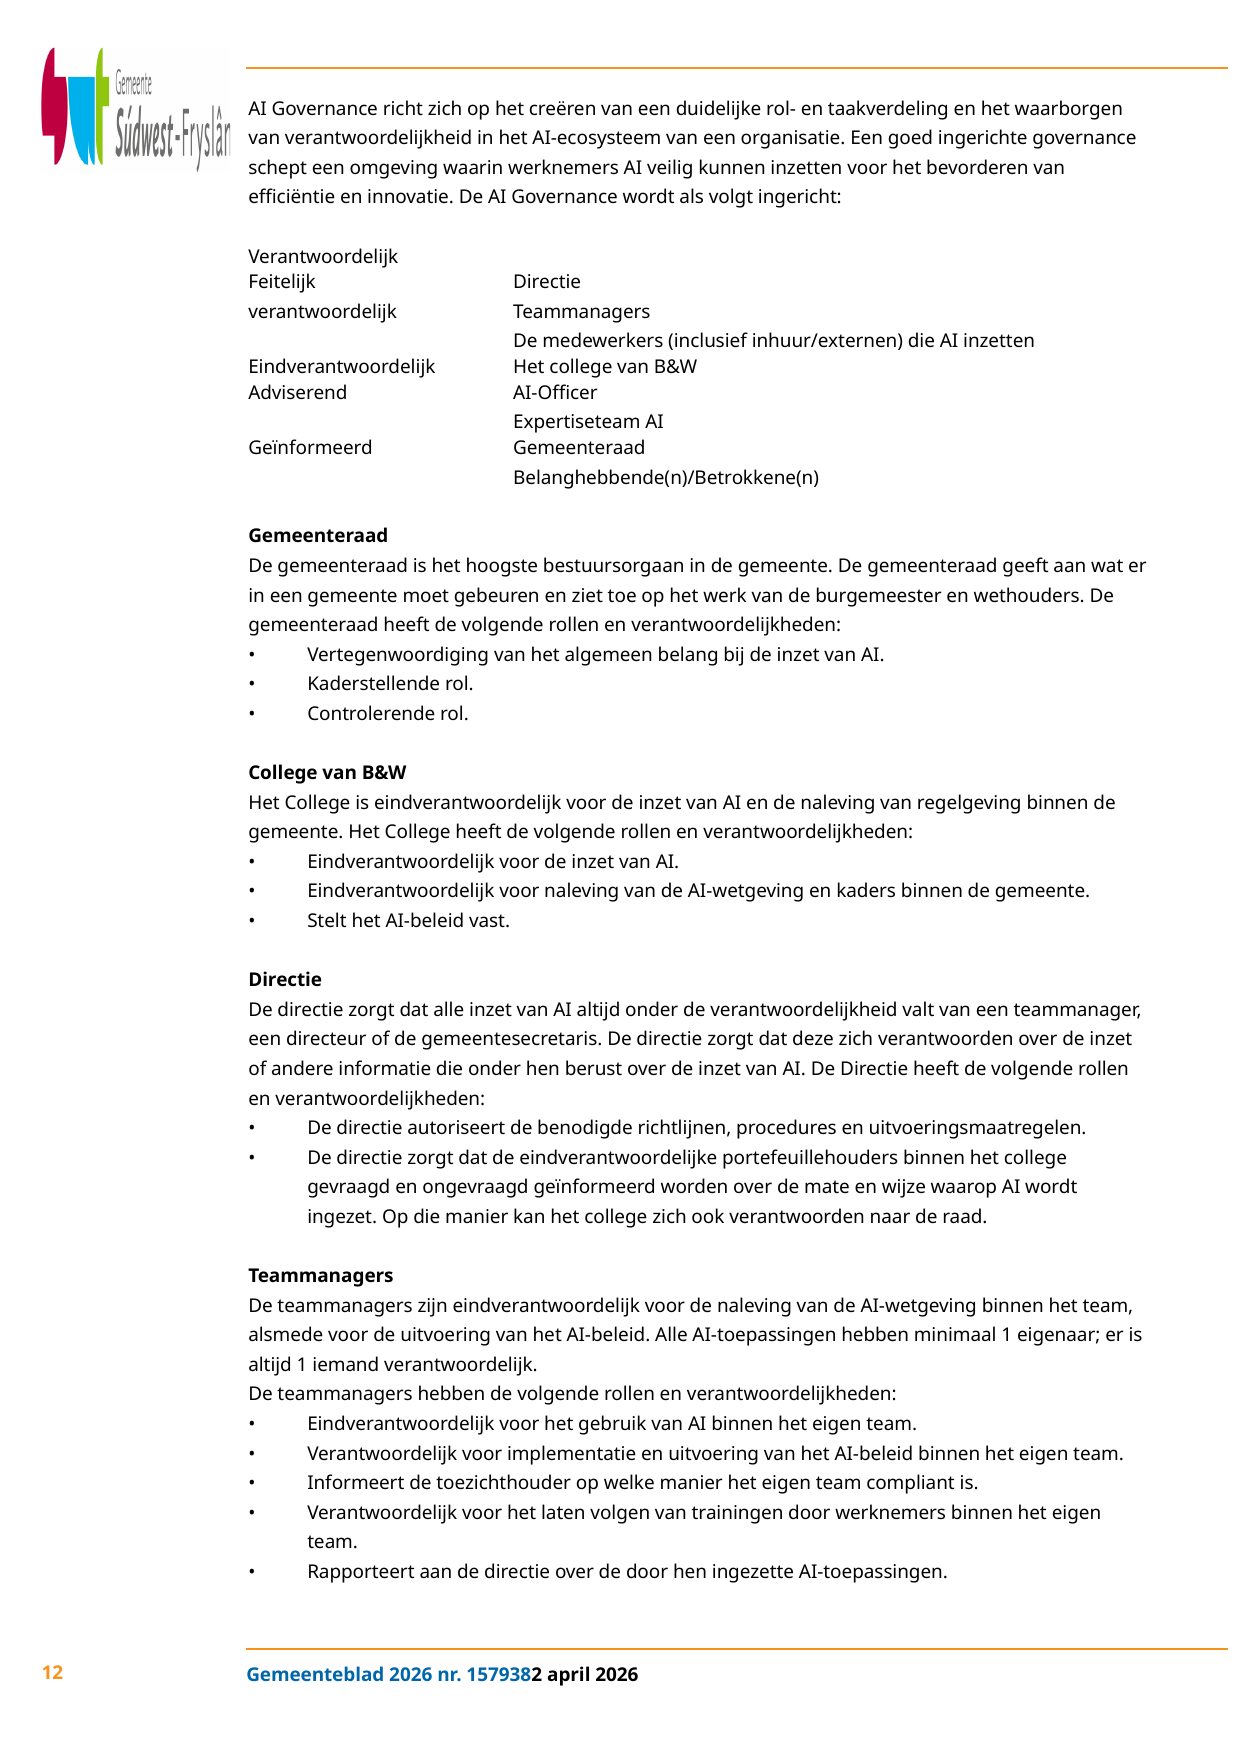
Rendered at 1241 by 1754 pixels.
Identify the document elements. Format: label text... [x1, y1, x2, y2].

text AI Governance richt zich op het creëren van een duidelijke rol- en taakverdeling en het waarborgen van verantwoordelijkheid in het AI-ecosysteem van een organisatie. Een goed ingerichte governance schept een omgeving waarin werknemers AI veilig kunnen inzetten voor het bevorderen van efficiëntie en innovatie. De AI Governance wordt als volgt ingericht: [248, 95, 1152, 209]
table_cell Geïnformeerd [248, 435, 454, 490]
list Eindverantwoordelijk voor de inzet van AI. [248, 848, 1152, 874]
table_cell Eindverantwoordelijk [248, 354, 454, 379]
table_cell Het college van B&W [454, 354, 1152, 379]
list Informeert de toezichthouder op welke manier het eigen team compliant is. [248, 1469, 1152, 1495]
table_header [454, 243, 1152, 268]
text Het College is eindverantwoordelijk voor de inzet van AI en de naleving van regelgeving binnen de gemeente. Het College heeft de volgende rollen en verantwoordelijkheden: [248, 789, 1152, 844]
table_cell AI-Officer Expertiseteam AI [454, 379, 1152, 434]
table_header Verantwoordelijk [248, 243, 454, 268]
table_cell Gemeenteraad Belanghebbende(n)/Betrokkene(n) [454, 435, 1152, 490]
table_cell Adviserend [248, 379, 454, 434]
list Verantwoordelijk voor het laten volgen van trainingen door werknemers binnen het eigen team. [248, 1499, 1152, 1554]
list Vertegenwoordiging van het algemeen belang bij de inzet van AI. [248, 641, 1152, 667]
list Stelt het AI-beleid vast. [248, 907, 1152, 933]
list Rapporteert aan de directie over de door hen ingezette AI-toepassingen. [248, 1558, 1152, 1584]
list Eindverantwoordelijk voor naleving van de AI-wetgeving en kaders binnen de gemeente. [248, 878, 1152, 903]
list Kaderstellende rol. [248, 671, 1152, 696]
table_cell Directie Teammanagers De medewerkers (inclusief inhuur/externen) die AI inzetten [454, 269, 1152, 353]
list De directie autoriseert de benodigde richtlijnen, procedures en uitvoeringsmaatregelen. [248, 1114, 1152, 1140]
table_cell Feitelijk verantwoordelijk [248, 269, 454, 353]
text De gemeenteraad is het hoogste bestuursorgaan in de gemeente. De gemeenteraad geeft aan wat er in een gemeente moet gebeuren en ziet toe op het werk van de burgemeester en wethouders. De gemeenteraad heeft de volgende rollen en verantwoordelijkheden: [248, 552, 1152, 637]
picture [41, 47, 231, 172]
text De directie zorgt dat alle inzet van AI altijd onder de verantwoordelijkheid valt van een teammanager, een directeur of de gemeentesecretaris. De directie zorgt dat deze zich verantwoorden over de inzet of andere informatie die onder hen berust over de inzet van AI. De Directie heeft de volgende rollen en verantwoordelijkheden: [248, 996, 1152, 1110]
text Directie [248, 966, 1152, 992]
text Gemeenteraad [248, 523, 1152, 548]
list Controlerende rol. [248, 700, 1152, 726]
list De directie zorgt dat de eindverantwoordelijke portefeuillehouders binnen het college gevraagd en ongevraagd geïnformeerd worden over de mate en wijze waarop AI wordt ingezet. Op die manier kan het college zich ook verantwoorden naar de raad. [248, 1144, 1152, 1229]
text College van B&W [248, 759, 1152, 785]
text Teammanagers [248, 1262, 1152, 1288]
text De teammanagers hebben de volgende rollen en verantwoordelijkheden: [248, 1381, 1152, 1406]
list Verantwoordelijk voor implementatie en uitvoering van het AI-beleid binnen het eigen team. [248, 1440, 1152, 1465]
list Eindverantwoordelijk voor het gebruik van AI binnen het eigen team. [248, 1410, 1152, 1436]
text De teammanagers zijn eindverantwoordelijk voor de naleving van de AI-wetgeving binnen het team, alsmede voor de uitvoering van het AI-beleid. Alle AI-toepassingen hebben minimaal 1 eigenaar; er is altijd 1 iemand verantwoordelijk. [248, 1292, 1152, 1377]
